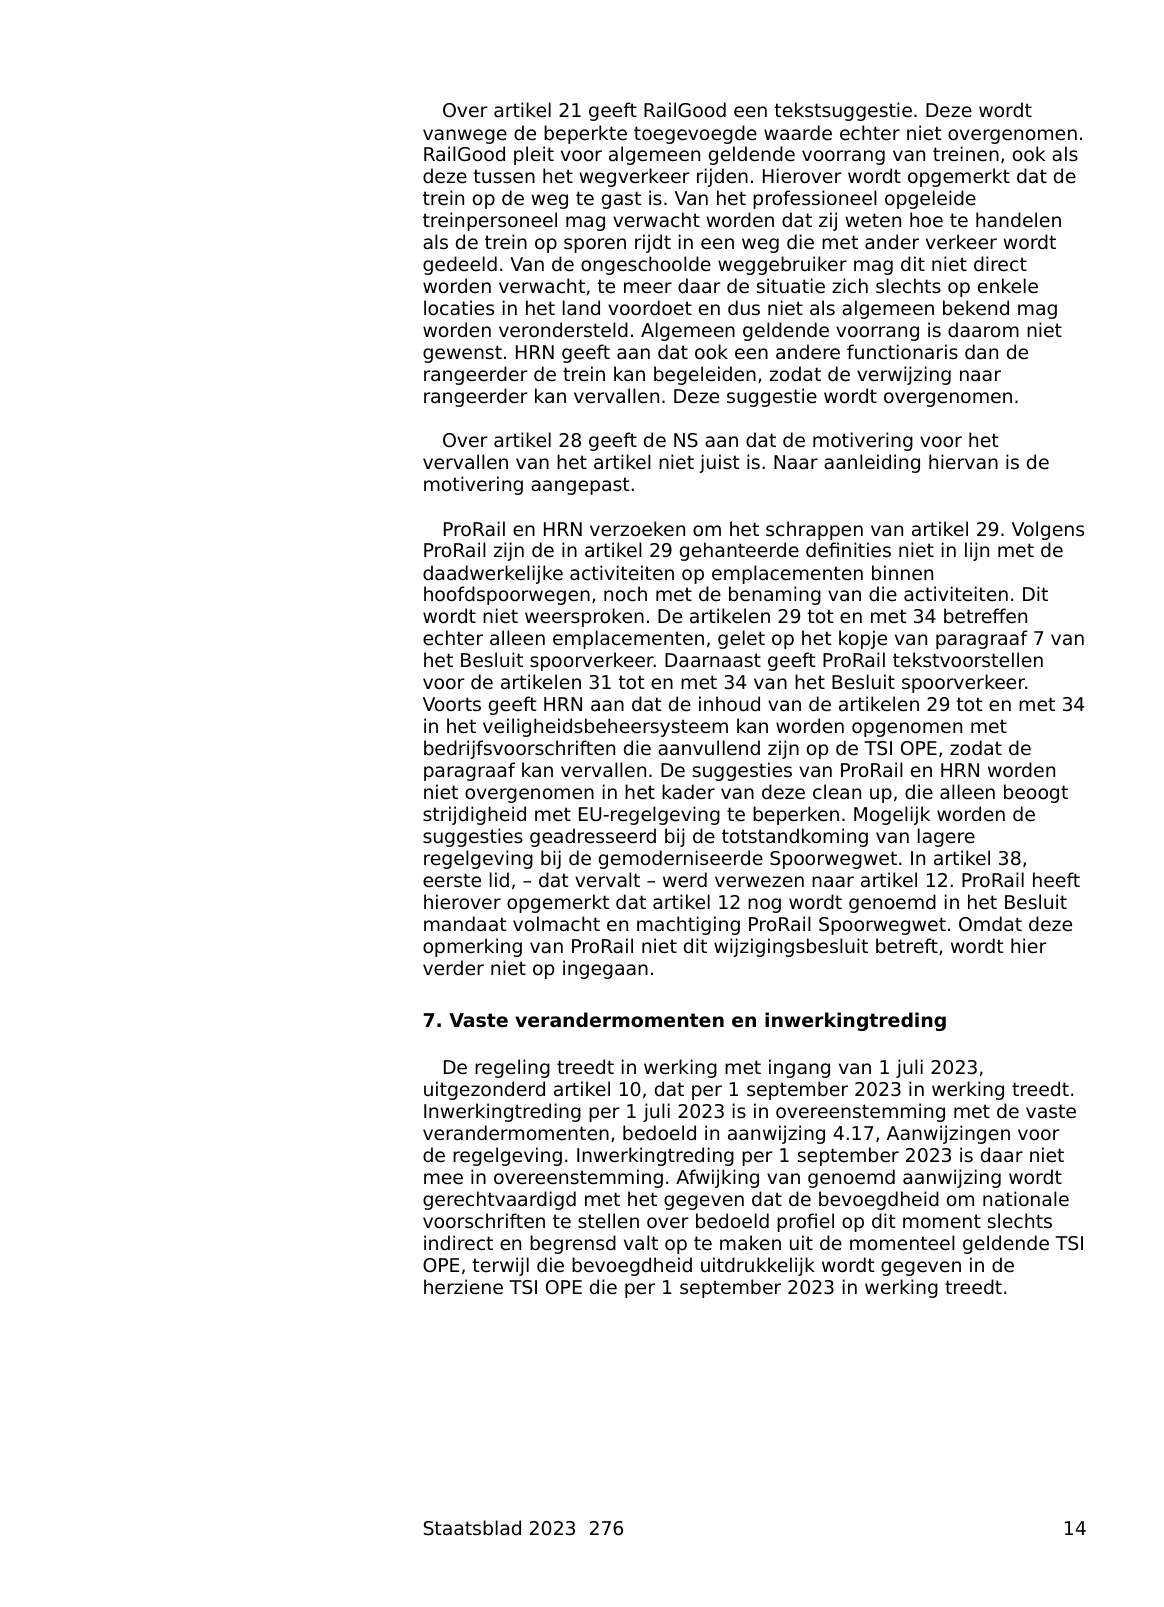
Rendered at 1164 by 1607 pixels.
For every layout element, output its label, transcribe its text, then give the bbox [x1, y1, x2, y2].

text Over artikel 21 geeft RailGood een tekstsuggestie. Deze wordt vanwege de beperkte toegevoegde waarde echter niet overgenomen. RailGood pleit voor algemeen geldende voorrang van treinen, ook als deze tussen het wegverkeer rijden. Hierover wordt opgemerkt dat de trein op de weg te gast is. Van het professioneel opgeleide treinpersoneel mag verwacht worden dat zij weten hoe te handelen als de trein op sporen rijdt in een weg die met ander verkeer wordt gedeeld. Van de ongeschoolde weggebruiker mag dit niet direct worden verwacht, te meer daar de situatie zich slechts op enkele locaties in het land voordoet en dus niet als algemeen bekend mag worden verondersteld. Algemeen geldende voorrang is daarom niet gewenst. HRN geeft aan dat ook een andere functionaris dan de rangeerder de trein kan begeleiden, zodat de verwijzing naar rangeerder kan vervallen. Deze suggestie wordt overgenomen. [422, 100, 1087, 408]
text Over artikel 28 geeft de NS aan dat de motivering voor het vervallen van het artikel niet juist is. Naar aanleiding hiervan is de motivering aangepast. [422, 430, 1087, 496]
text ProRail en HRN verzoeken om het schrappen van artikel 29. Volgens ProRail zijn de in artikel 29 gehanteerde definities niet in lijn met de daadwerkelijke activiteiten op emplacementen binnen hoofdspoorwegen, noch met de benaming van die activiteiten. Dit wordt niet weersproken. De artikelen 29 tot en met 34 betreffen echter alleen emplacementen, gelet op het kopje van paragraaf 7 van het Besluit spoorverkeer. Daarnaast geeft ProRail tekstvoorstellen voor de artikelen 31 tot en met 34 van het Besluit spoorverkeer. Voorts geeft HRN aan dat de inhoud van de artikelen 29 tot en met 34 in het veiligheidsbeheersysteem kan worden opgenomen met bedrijfsvoorschriften die aanvullend zijn op de TSI OPE, zodat de paragraaf kan vervallen. De suggesties van ProRail en HRN worden niet overgenomen in het kader van deze clean up, die alleen beoogt strijdigheid met EU-regelgeving te beperken. Mogelijk worden de suggesties geadresseerd bij de totstandkoming van lagere regelgeving bij de gemoderniseerde Spoorwegwet. In artikel 38, eerste lid, – dat vervalt – werd verwezen naar artikel 12. ProRail heeft hierover opgemerkt dat artikel 12 nog wordt genoemd in het Besluit mandaat volmacht en machtiging ProRail Spoorwegwet. Omdat deze opmerking van ProRail niet dit wijzigingsbesluit betreft, wordt hier verder niet op ingegaan. [422, 518, 1087, 980]
text De regeling treedt in werking met ingang van 1 juli 2023, uitgezonderd artikel 10, dat per 1 september 2023 in werking treedt. Inwerkingtreding per 1 juli 2023 is in overeenstemming met de vaste verandermomenten, bedoeld in aanwijzing 4.17, Aanwijzingen voor de regelgeving. Inwerkingtreding per 1 september 2023 is daar niet mee in overeenstemming. Afwijking van genoemd aanwijzing wordt gerechtvaardigd met het gegeven dat de bevoegdheid om nationale voorschriften te stellen over bedoeld profiel op dit moment slechts indirect en begrensd valt op te maken uit de momenteel geldende TSI OPE, terwijl die bevoegdheid uitdrukkelijk wordt gegeven in de herziene TSI OPE die per 1 september 2023 in werking treedt. [422, 1057, 1087, 1299]
subtitle 7. Vaste verandermomenten en inwerkingtreding [422, 1010, 1087, 1032]
